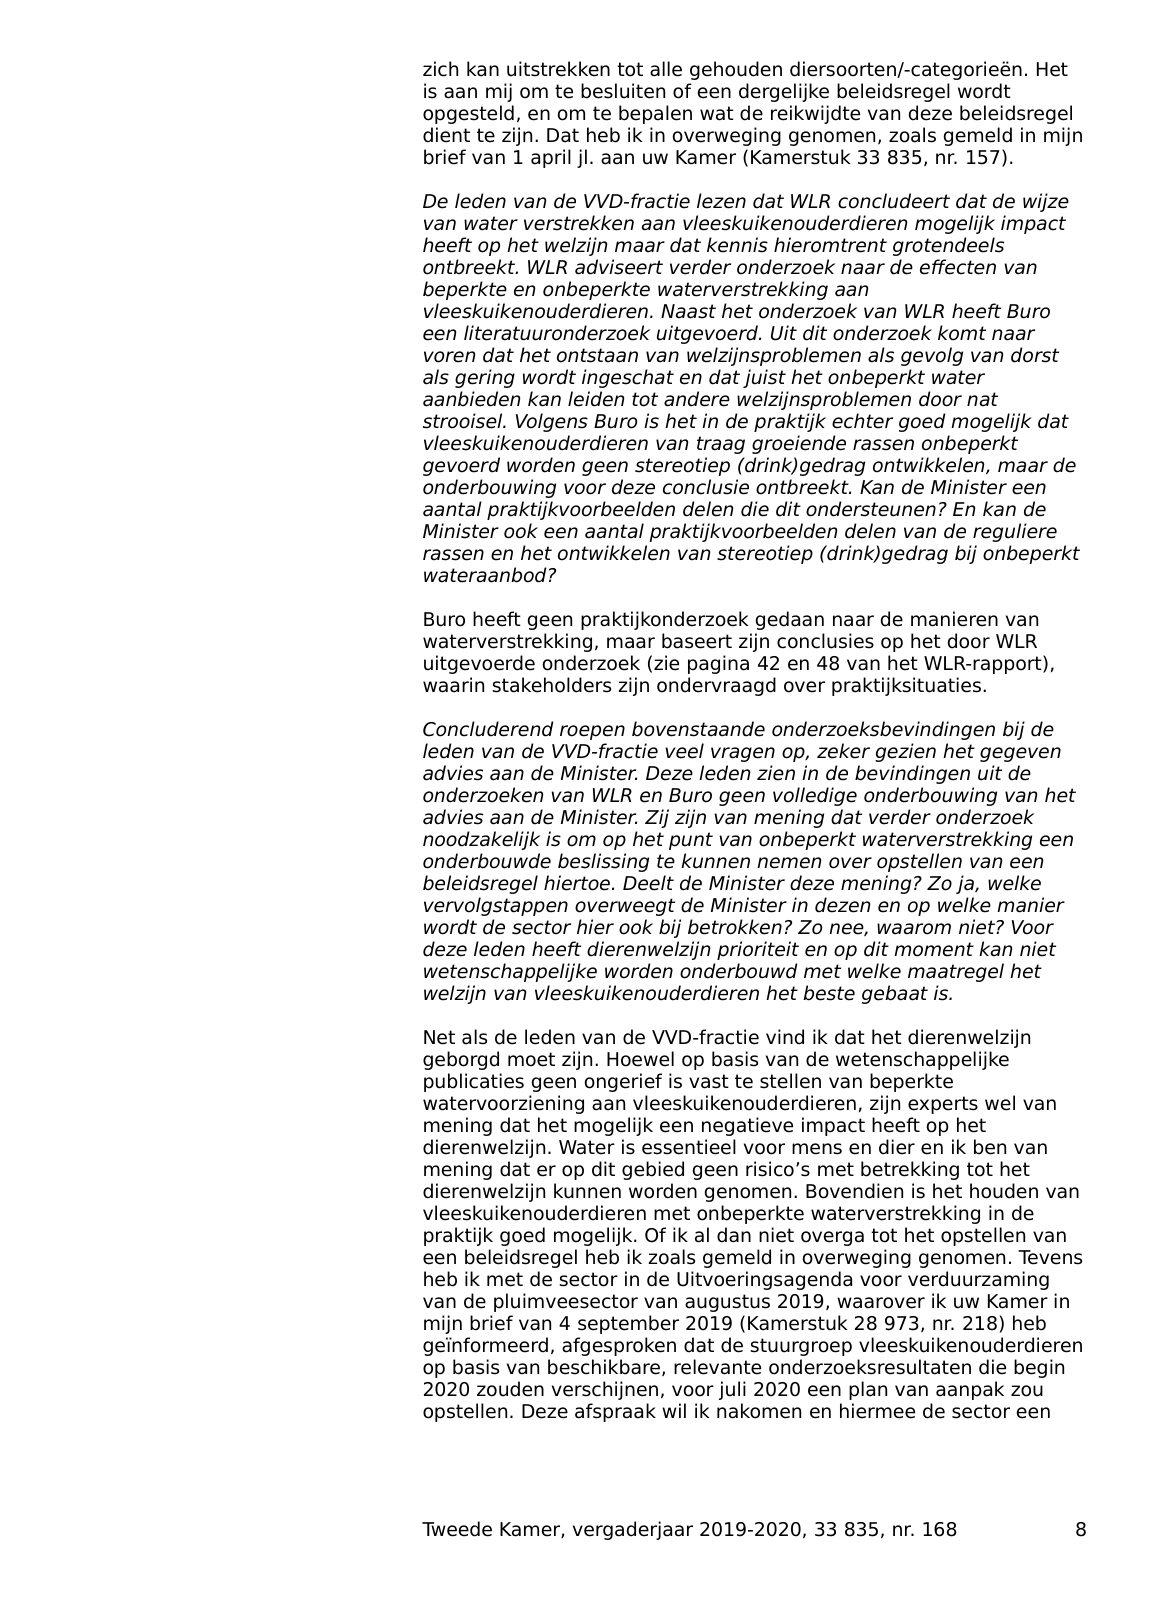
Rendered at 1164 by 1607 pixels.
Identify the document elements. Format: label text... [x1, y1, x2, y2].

text Buro heeft geen praktijkonderzoek gedaan naar de manieren van waterverstrekking, maar baseert zijn conclusies op het door WLR uitgevoerde onderzoek (zie pagina 42 en 48 van het WLR-rapport), waarin stakeholders zijn ondervraagd over praktijksituaties. [422, 609, 1087, 697]
text Concluderend roepen bovenstaande onderzoeksbevindingen bij de leden van de VVD-fractie veel vragen op, zeker gezien het gegeven advies aan de Minister. Deze leden zien in de bevindingen uit de onderzoeken van WLR en Buro geen volledige onderbouwing van het advies aan de Minister. Zij zijn van mening dat verder onderzoek noodzakelijk is om op het punt van onbeperkt waterverstrekking een onderbouwde beslissing te kunnen nemen over opstellen van een beleidsregel hiertoe. Deelt de Minister deze mening? Zo ja, welke vervolgstappen overweegt de Minister in dezen en op welke manier wordt de sector hier ook bij betrokken? Zo nee, waarom niet? Voor deze leden heeft dierenwelzijn prioriteit en op dit moment kan niet wetenschappelijke worden onderbouwd met welke maatregel het welzijn van vleeskuikenouderdieren het beste gebaat is. [422, 719, 1087, 1005]
text De leden van de VVD-fractie lezen dat WLR concludeert dat de wijze van water verstrekken aan vleeskuikenouderdieren mogelijk impact heeft op het welzijn maar dat kennis hieromtrent grotendeels ontbreekt. WLR adviseert verder onderzoek naar de effecten van beperkte en onbeperkte waterverstrekking aan vleeskuikenouderdieren. Naast het onderzoek van WLR heeft Buro een literatuuronderzoek uitgevoerd. Uit dit onderzoek komt naar voren dat het ontstaan van welzijnsproblemen als gevolg van dorst als gering wordt ingeschat en dat juist het onbeperkt water aanbieden kan leiden tot andere welzijnsproblemen door nat strooisel. Volgens Buro is het in de praktijk echter goed mogelijk dat vleeskuikenouderdieren van traag groeiende rassen onbeperkt gevoerd worden geen stereotiep (drink)gedrag ontwikkelen, maar de onderbouwing voor deze conclusie ontbreekt. Kan de Minister een aantal praktijkvoorbeelden delen die dit ondersteunen? En kan de Minister ook een aantal praktijkvoorbeelden delen van de reguliere rassen en het ontwikkelen van stereotiep (drink)gedrag bij onbeperkt wateraanbod? [422, 191, 1087, 587]
text zich kan uitstrekken tot alle gehouden diersoorten/-categorieën. Het is aan mij om te besluiten of een dergelijke beleidsregel wordt opgesteld, en om te bepalen wat de reikwijdte van deze beleidsregel dient te zijn. Dat heb ik in overweging genomen, zoals gemeld in mijn brief van 1 april jl. aan uw Kamer (Kamerstuk 33 835, nr. 157). [422, 59, 1087, 169]
text Net als de leden van de VVD-fractie vind ik dat het dierenwelzijn geborgd moet zijn. Hoewel op basis van de wetenschappelijke publicaties geen ongerief is vast te stellen van beperkte watervoorziening aan vleeskuikenouderdieren, zijn experts wel van mening dat het mogelijk een negatieve impact heeft op het dierenwelzijn. Water is essentieel voor mens en dier en ik ben van mening dat er op dit gebied geen risico’s met betrekking tot het dierenwelzijn kunnen worden genomen. Bovendien is het houden van vleeskuikenouderdieren met onbeperkte waterverstrekking in de praktijk goed mogelijk. Of ik al dan niet overga tot het opstellen van een beleidsregel heb ik zoals gemeld in overweging genomen. Tevens heb ik met de sector in de Uitvoeringsagenda voor verduurzaming van de pluimveesector van augustus 2019, waarover ik uw Kamer in mijn brief van 4 september 2019 (Kamerstuk 28 973, nr. 218) heb geïnformeerd, afgesproken dat de stuurgroep vleeskuikenouderdieren op basis van beschikbare, relevante onderzoeksresultaten die begin 2020 zouden verschijnen, voor juli 2020 een plan van aanpak zou opstellen. Deze afspraak wil ik nakomen en hiermee de sector een [422, 1027, 1087, 1423]
